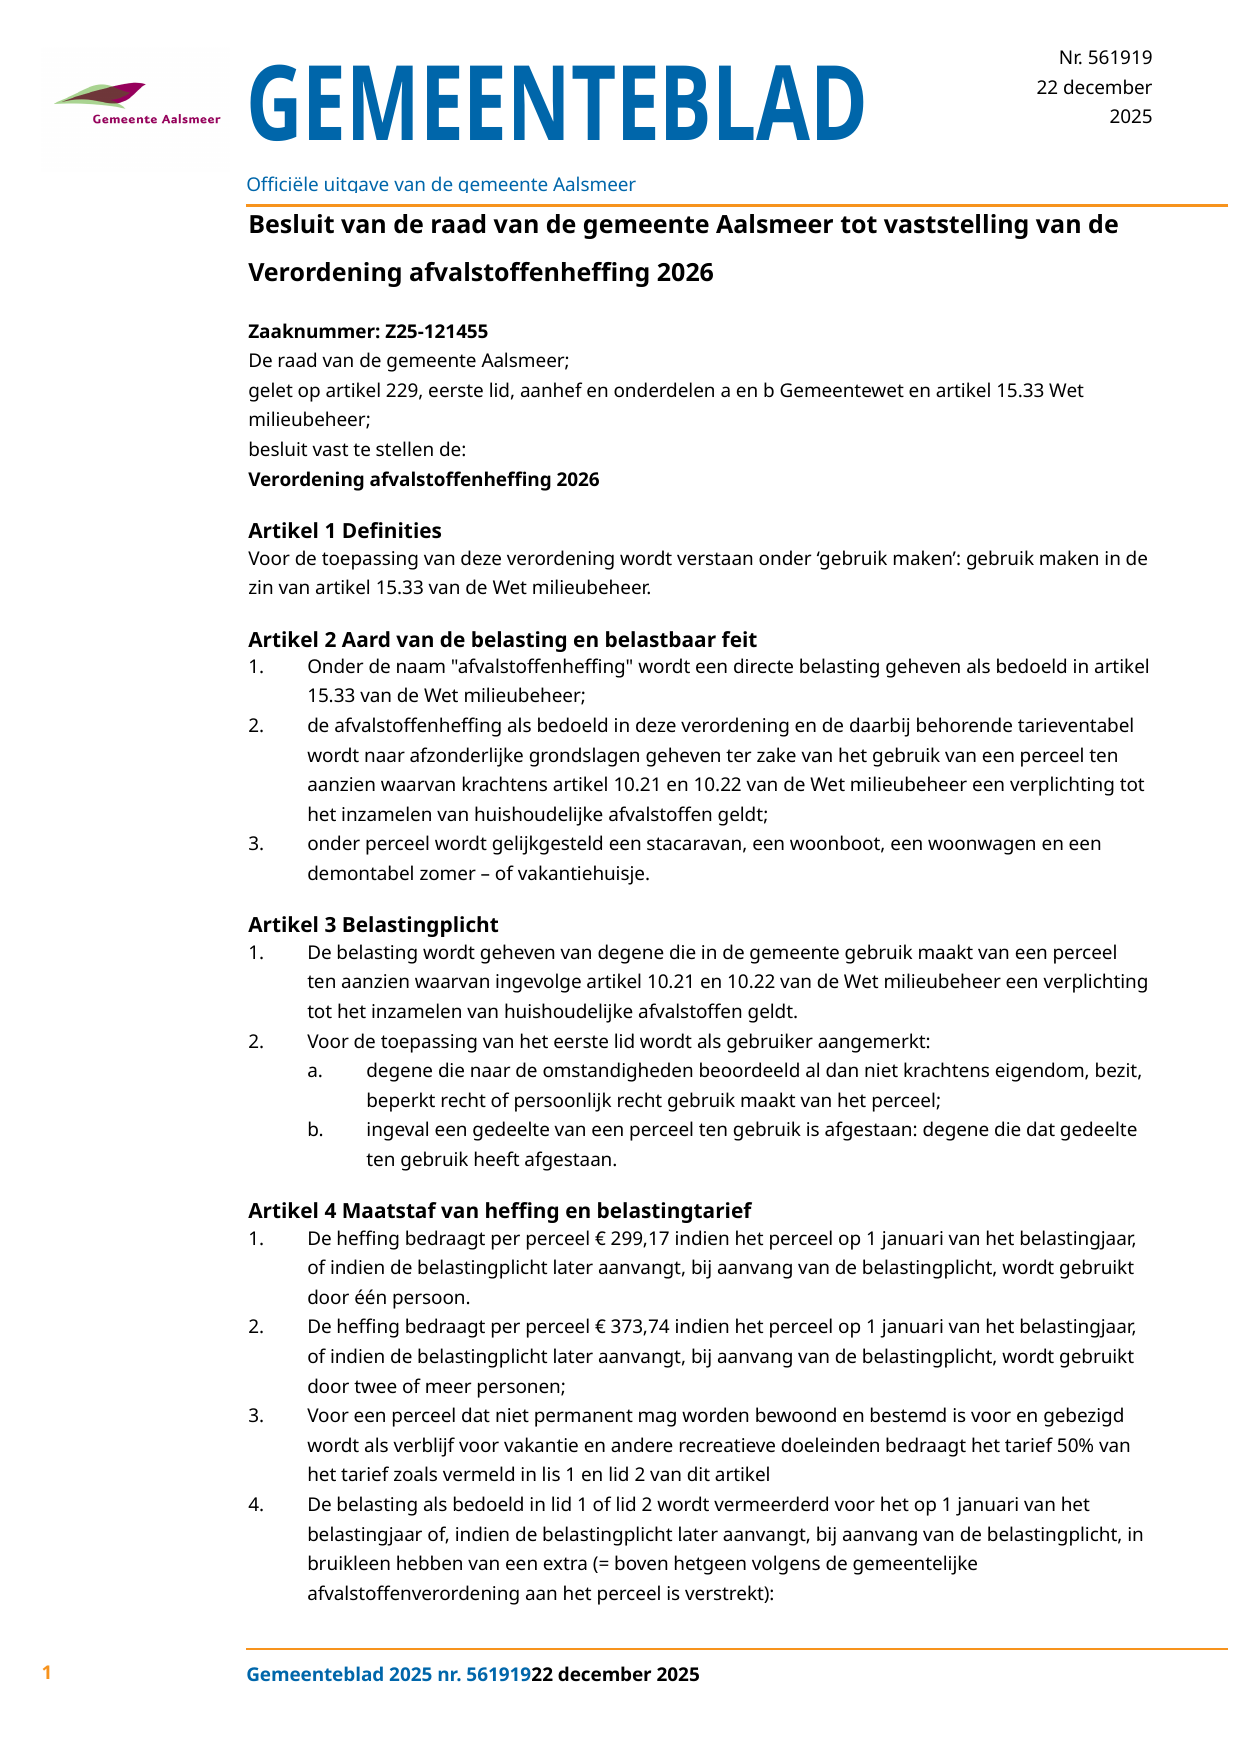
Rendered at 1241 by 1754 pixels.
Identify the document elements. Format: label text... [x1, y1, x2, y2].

list Voor de toepassing van het eerste lid wordt als gebruiker aangemerkt: [248, 1028, 1152, 1053]
picture [41, 47, 231, 172]
list ingeval een gedeelte van een perceel ten gebruik is afgestaan: degene die dat gedeelte ten gebruik heeft afgestaan. [307, 1117, 1152, 1172]
list degene die naar de omstandigheden beoordeeld al dan niet krachtens eigendom, bezit, beperkt recht of persoonlijk recht gebruik maakt van het perceel; [307, 1057, 1152, 1113]
text Zaaknummer: Z25-121455 [248, 318, 1152, 344]
text Artikel 4 Maatstaf van heffing en belastingtarief [248, 1197, 1152, 1225]
list Voor een perceel dat niet permanent mag worden bewoond en bestemd is voor en gebezigd wordt als verblijf voor vakantie en andere recreatieve doeleinden bedraagt het tarief 50% van het tarief zoals vermeld in lis 1 en lid 2 van dit artikel [248, 1402, 1152, 1487]
text Voor de toepassing van deze verordening wordt verstaan onder ‘gebruik maken’: gebruik maken in de zin van artikel 15.33 van de Wet milieubeheer. [248, 545, 1152, 600]
list De heffing bedraagt per perceel € 299,17 indien het perceel op 1 januari van het belastingjaar, of indien de belastingplicht later aanvangt, bij aanvang van de belastingplicht, wordt gebruikt door één persoon. [248, 1225, 1152, 1310]
list de afvalstoffenheffing als bedoeld in deze verordening en de daarbij behorende tarieventabel wordt naar afzonderlijke grondslagen geheven ter zake van het gebruik van een perceel ten aanzien waarvan krachtens artikel 10.21 en 10.22 van de Wet milieubeheer een verplichting tot het inzamelen van huishoudelijke afvalstoffen geldt; [248, 712, 1152, 827]
text Artikel 1 Definities [248, 516, 1152, 545]
list De belasting wordt geheven van degene die in de gemeente gebruik maakt van een perceel ten aanzien waarvan ingevolge artikel 10.21 en 10.22 van de Wet milieubeheer een verplichting tot het inzamelen van huishoudelijke afvalstoffen geldt. [248, 939, 1152, 1024]
text De raad van de gemeente Aalsmeer; [248, 347, 1152, 373]
text Artikel 2 Aard van de belasting en belastbaar feit [248, 625, 1152, 653]
text Verordening afvalstoffenheffing 2026 [248, 466, 1152, 492]
text gelet op artikel 229, eerste lid, aanhef en onderdelen a en b Gemeentewet en artikel 15.33 Wet milieubeheer; [248, 377, 1152, 432]
list De belasting als bedoeld in lid 1 of lid 2 wordt vermeerderd voor het op 1 januari van het belastingjaar of, indien de belastingplicht later aanvangt, bij aanvang van de belastingplicht, in bruikleen hebben van een extra (= boven hetgeen volgens de gemeentelijke afvalstoffenverordening aan het perceel is verstrekt): [248, 1491, 1152, 1606]
list Onder de naam "afvalstoffenheffing" wordt een directe belasting geheven als bedoeld in artikel 15.33 van de Wet milieubeheer; [248, 653, 1152, 708]
list onder perceel wordt gelijkgesteld een stacaravan, een woonboot, een woonwagen en een demontabel zomer – of vakantiehuisje. [248, 831, 1152, 886]
text besluit vast te stellen de: [248, 436, 1152, 462]
text Besluit van de raad van de gemeente Aalsmeer tot vaststelling van de Verordening afvalstoffenheffing 2026 [248, 207, 1152, 288]
list De heffing bedraagt per perceel € 373,74 indien het perceel op 1 januari van het belastingjaar, of indien de belastingplicht later aanvangt, bij aanvang van de belastingplicht, wordt gebruikt door twee of meer personen; [248, 1314, 1152, 1399]
text Artikel 3 Belastingplicht [248, 911, 1152, 939]
